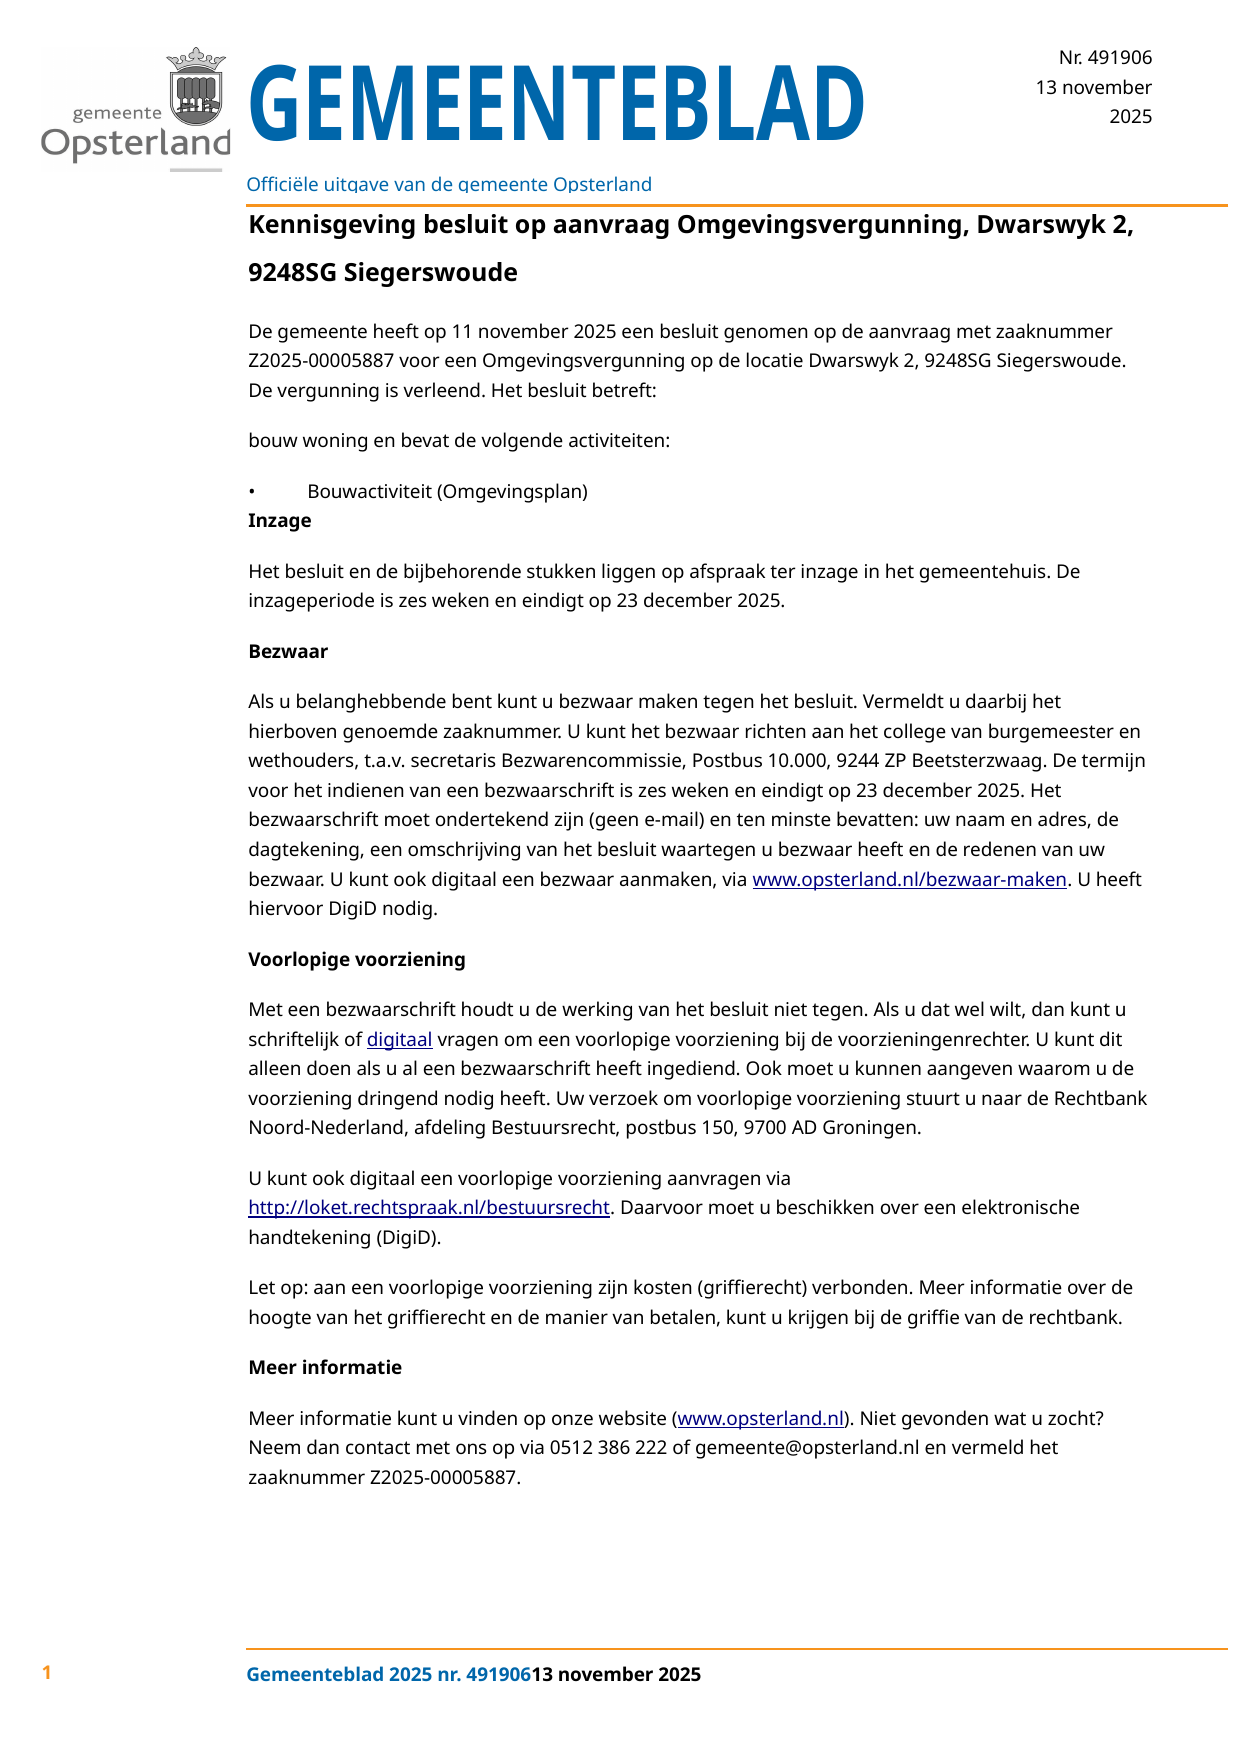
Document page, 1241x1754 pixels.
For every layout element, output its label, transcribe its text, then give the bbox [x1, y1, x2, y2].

text Bezwaar [248, 638, 1152, 664]
text Als u belanghebbende bent kunt u bezwaar maken tegen het besluit. Vermeldt u daarbij het hierboven genoemde zaaknummer. U kunt het bezwaar richten aan het college van burgemeester en wethouders, t.a.v. secretaris Bezwarencommissie, Postbus 10.000, 9244 ZP Beetsterzwaag. De termijn voor het indienen van een bezwaarschrift is zes weken en eindigt op 23 december 2025. Het bezwaarschrift moet ondertekend zijn (geen e-mail) en ten minste bevatten: uw naam en adres, de dagtekening, een omschrijving van het besluit waartegen u bezwaar heeft en de redenen van uw bezwaar. U kunt ook digitaal een bezwaar aanmaken, via www.opsterland.nl/bezwaar-maken. U heeft hiervoor DigiD nodig. [248, 688, 1152, 921]
text Let op: aan een voorlopige voorziening zijn kosten (griffierecht) verbonden. Meer informatie over de hoogte van het griffierecht en de manier van betalen, kunt u krijgen bij de griffie van de rechtbank. [248, 1274, 1152, 1330]
text Voorlopige voorziening [248, 946, 1152, 972]
list Bouwactiviteit (Omgevingsplan) [248, 478, 1152, 504]
text Inzage [248, 507, 1152, 533]
picture [41, 47, 231, 172]
text U kunt ook digitaal een voorlopige voorziening aanvragen via http://loket.rechtspraak.nl/bestuursrecht. Daarvoor moet u beschikken over een elektronische handtekening (DigiD). [248, 1165, 1152, 1250]
text Meer informatie [248, 1354, 1152, 1380]
text Meer informatie kunt u vinden op onze website (www.opsterland.nl). Niet gevonden wat u zocht? Neem dan contact met ons op via 0512 386 222 of gemeente@opsterland.nl en vermeld het zaaknummer Z2025-00005887. [248, 1405, 1152, 1490]
text Kennisgeving besluit op aanvraag Omgevingsvergunning, Dwarswyk 2, 9248SG Siegerswoude [248, 207, 1152, 288]
text bouw woning en bevat de volgende activiteiten: [248, 427, 1152, 453]
text De gemeente heeft op 11 november 2025 een besluit genomen op de aanvraag met zaaknummer Z2025-00005887 voor een Omgevingsvergunning op de locatie Dwarswyk 2, 9248SG Siegerswoude. De vergunning is verleend. Het besluit betreft: [248, 318, 1152, 403]
text Met een bezwaarschrift houdt u de werking van het besluit niet tegen. Als u dat wel wilt, dan kunt u schriftelijk of digitaal vragen om een voorlopige voorziening bij de voorzieningenrechter. U kunt dit alleen doen als u al een bezwaarschrift heeft ingediend. Ook moet u kunnen aangeven waarom u de voorziening dringend nodig heeft. Uw verzoek om voorlopige voorziening stuurt u naar de Rechtbank Noord-Nederland, afdeling Bestuursrecht, postbus 150, 9700 AD Groningen. [248, 996, 1152, 1140]
text Het besluit en de bijbehorende stukken liggen op afspraak ter inzage in het gemeentehuis. De inzageperiode is zes weken en eindigt op 23 december 2025. [248, 558, 1152, 613]
